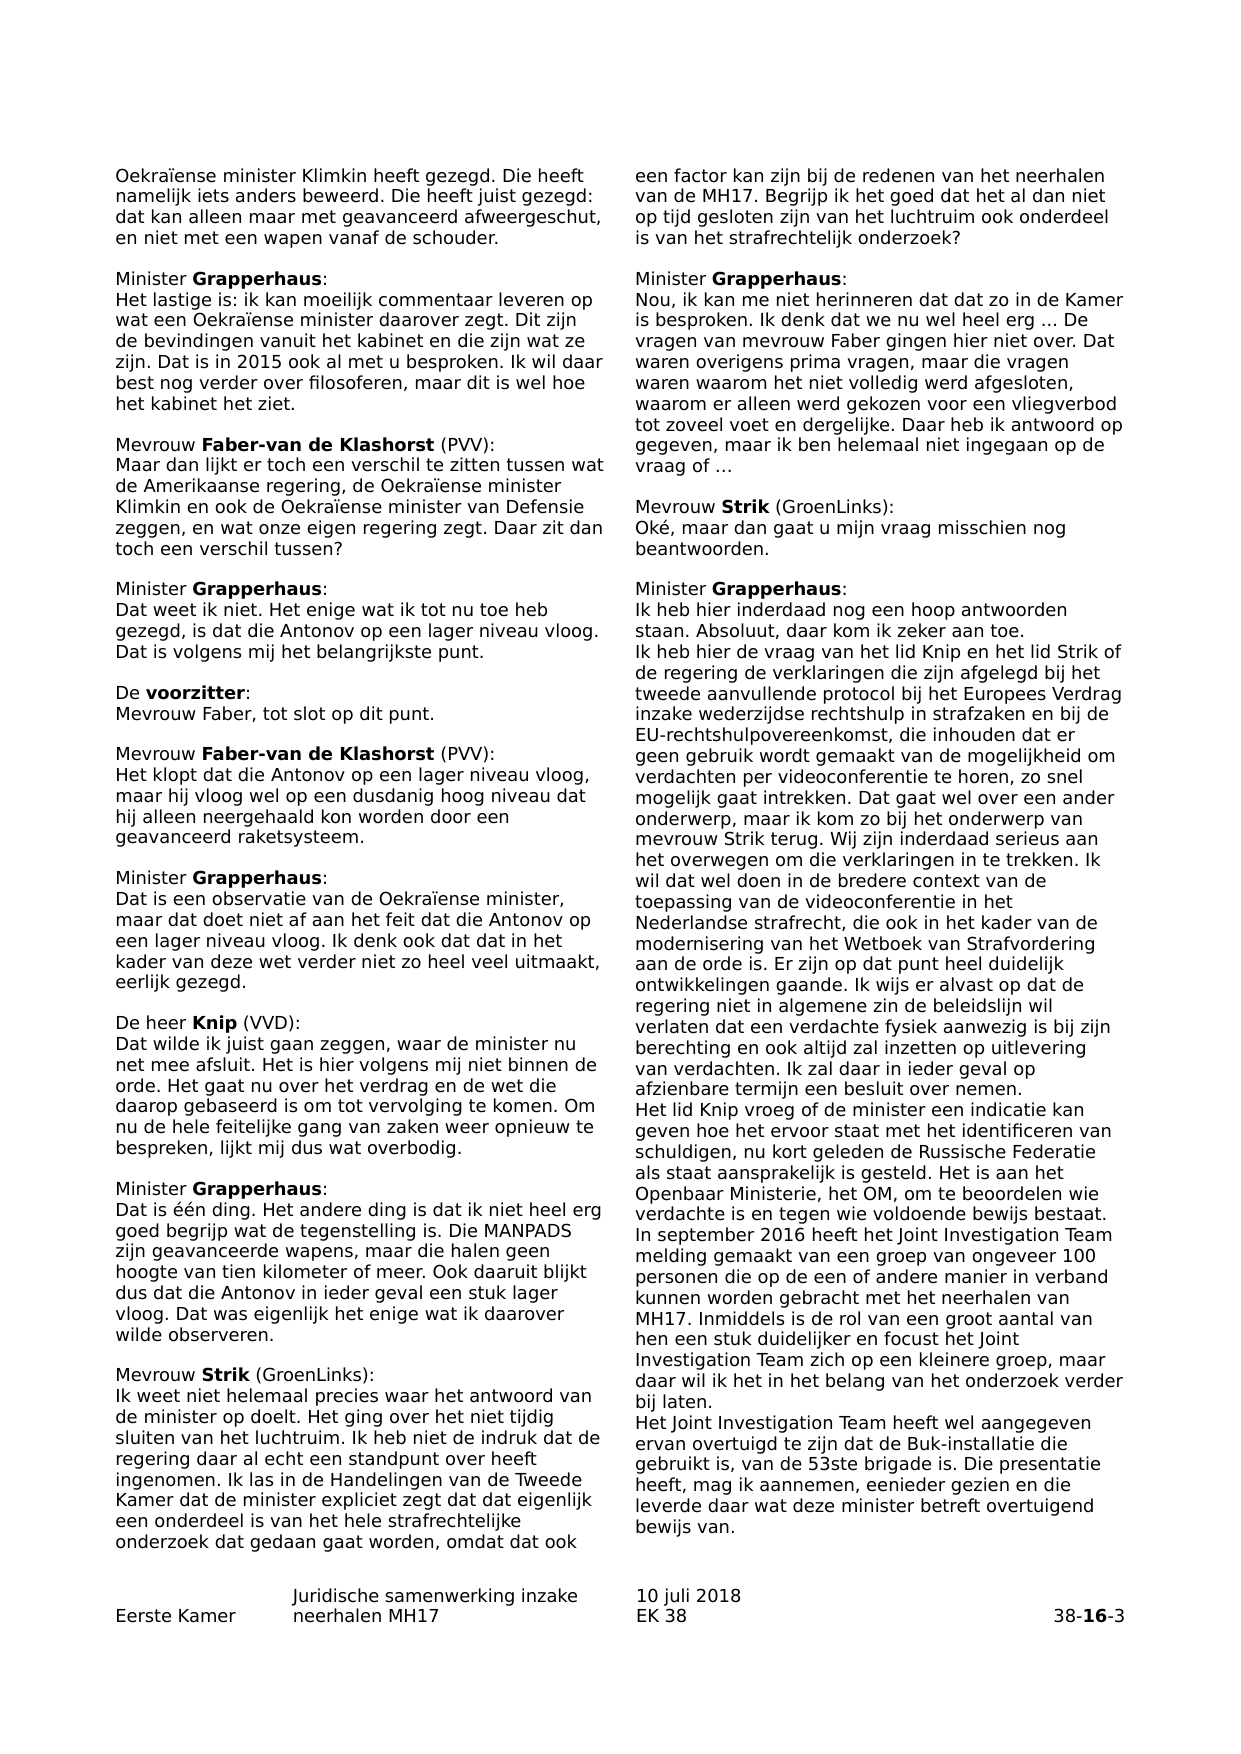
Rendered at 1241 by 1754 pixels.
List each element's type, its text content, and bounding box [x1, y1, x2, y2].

text Mevrouw Faber-van de Klashorst (PVV): [115, 744, 605, 765]
text Het lid Knip vroeg of de minister een indicatie kan geven hoe het ervoor staat met het identificeren van schuldigen, nu kort geleden de Russische Federatie als staat aansprakelijk is gesteld. Het is aan het Openbaar Ministerie, het OM, om te beoordelen wie verdachte is en tegen wie voldoende bewijs bestaat. In september 2016 heeft het Joint Investigation Team melding gemaakt van een groep van ongeveer 100 personen die op de een of andere manier in verband kunnen worden gebracht met het neerhalen van MH17. Inmiddels is de rol van een groot aantal van hen een stuk duidelijker en focust het Joint Investigation Team zich op een kleinere groep, maar daar wil ik het in het belang van het onderzoek verder bij laten. [635, 1100, 1125, 1412]
text Dat is één ding. Het andere ding is dat ik niet heel erg goed begrijp wat de tegenstelling is. Die MANPADS zijn geavanceerde wapens, maar die halen geen hoogte van tien kilometer of meer. Ook daaruit blijkt dus dat die Antonov in ieder geval een stuk lager vloog. Dat was eigenlijk het enige wat ik daarover wilde observeren. [115, 1199, 605, 1345]
text Dat wilde ik juist gaan zeggen, waar de minister nu net mee afsluit. Het is hier volgens mij niet binnen de orde. Het gaat nu over het verdrag en de wet die daarop gebaseerd is om tot vervolging te komen. Om nu de hele feitelijke gang van zaken weer opnieuw te bespreken, lijkt mij dus wat overbodig. [115, 1034, 605, 1159]
text Mevrouw Faber, tot slot op dit punt. [115, 703, 605, 724]
text Ik heb hier de vraag van het lid Knip en het lid Strik of de regering de verklaringen die zijn afgelegd bij het tweede aanvullende protocol bij het Europees Verdrag inzake wederzijdse rechtshulp in strafzaken en bij de EU-rechtshulpovereenkomst, die inhouden dat er geen gebruik wordt gemaakt van de mogelijkheid om verdachten per videoconferentie te horen, zo snel mogelijk gaat intrekken. Dat gaat wel over een ander onderwerp, maar ik kom zo bij het onderwerp van mevrouw Strik terug. Wij zijn inderdaad serieus aan het overwegen om die verklaringen in te trekken. Ik wil dat wel doen in de bredere context van de toepassing van de videoconferentie in het Nederlandse strafrecht, die ook in het kader van de modernisering van het Wetboek van Strafvordering aan de orde is. Er zijn op dat punt heel duidelijk ontwikkelingen gaande. Ik wijs er alvast op dat de regering niet in algemene zin de beleidslijn wil verlaten dat een verdachte fysiek aanwezig is bij zijn berechting en ook altijd zal inzetten op uitlevering van verdachten. Ik zal daar in ieder geval op afzienbare termijn een besluit over nemen. [635, 642, 1125, 1100]
text Nou, ik kan me niet herinneren dat dat zo in de Kamer is besproken. Ik denk dat we nu wel heel erg ... De vragen van mevrouw Faber gingen hier niet over. Dat waren overigens prima vragen, maar die vragen waren waarom het niet volledig werd afgesloten, waarom er alleen werd gekozen voor een vliegverbod tot zoveel voet en dergelijke. Daar heb ik antwoord op gegeven, maar ik ben helemaal niet ingegaan op de vraag of … [635, 289, 1125, 477]
text Minister Grapperhaus: [635, 269, 1125, 289]
text Oké, maar dan gaat u mijn vraag misschien nog beantwoorden. [635, 518, 1125, 559]
text Dat is een observatie van de Oekraïense minister, maar dat doet niet af aan het feit dat die Antonov op een lager niveau vloog. Ik denk ook dat dat in het kader van deze wet verder niet zo heel veel uitmaakt, eerlijk gezegd. [115, 889, 605, 993]
text Maar dan lijkt er toch een verschil te zitten tussen wat de Amerikaanse regering, de Oekraïense minister Klimkin en ook de Oekraïense minister van Defensie zeggen, en wat onze eigen regering zegt. Daar zit dan toch een verschil tussen? [115, 455, 605, 559]
text Ik weet niet helemaal precies waar het antwoord van de minister op doelt. Het ging over het niet tijdig sluiten van het luchtruim. Ik heb niet de indruk dat de regering daar al echt een standpunt over heeft ingenomen. Ik las in de Handelingen van de Tweede Kamer dat de minister expliciet zegt dat dat eigenlijk een onderdeel is van het hele strafrechtelijke onderzoek dat gedaan gaat worden, omdat dat ook [115, 1386, 605, 1553]
text Het klopt dat die Antonov op een lager niveau vloog, maar hij vloog wel op een dusdanig hoog niveau dat hij alleen neergehaald kon worden door een geavanceerd raketsysteem. [115, 765, 605, 848]
text Mevrouw Faber-van de Klashorst (PVV): [115, 434, 605, 455]
text Mevrouw Strik (GroenLinks): [115, 1365, 605, 1386]
text Dat weet ik niet. Het enige wat ik tot nu toe heb gezegd, is dat die Antonov op een lager niveau vloog. Dat is volgens mij het belangrijkste punt. [115, 600, 605, 662]
text Ik heb hier inderdaad nog een hoop antwoorden staan. Absoluut, daar kom ik zeker aan toe. [635, 600, 1125, 642]
text Minister Grapperhaus: [115, 269, 605, 289]
text Mevrouw Strik (GroenLinks): [635, 497, 1125, 518]
text Minister Grapperhaus: [115, 579, 605, 600]
text Minister Grapperhaus: [115, 868, 605, 889]
text Minister Grapperhaus: [635, 579, 1125, 600]
text De heer Knip (VVD): [115, 1013, 605, 1034]
text Het Joint Investigation Team heeft wel aangegeven ervan overtuigd te zijn dat de Buk-installatie die gebruikt is, van de 53ste brigade is. Die presentatie heeft, mag ik aannemen, eenieder gezien en die leverde daar wat deze minister betreft overtuigend bewijs van. [635, 1412, 1125, 1537]
text een factor kan zijn bij de redenen van het neerhalen van de MH17. Begrijp ik het goed dat het al dan niet op tijd gesloten zijn van het luchtruim ook onderdeel is van het strafrechtelijk onderzoek? [635, 165, 1125, 249]
text De voorzitter: [115, 682, 605, 703]
text Minister Grapperhaus: [115, 1179, 605, 1199]
text Oekraïense minister Klimkin heeft gezegd. Die heeft namelijk iets anders beweerd. Die heeft juist gezegd: dat kan alleen maar met geavanceerd afweergeschut, en niet met een wapen vanaf de schouder. [115, 165, 605, 249]
text Het lastige is: ik kan moeilijk commentaar leveren op wat een Oekraïense minister daarover zegt. Dit zijn de bevindingen vanuit het kabinet en die zijn wat ze zijn. Dat is in 2015 ook al met u besproken. Ik wil daar best nog verder over filosoferen, maar dit is wel hoe het kabinet het ziet. [115, 289, 605, 414]
